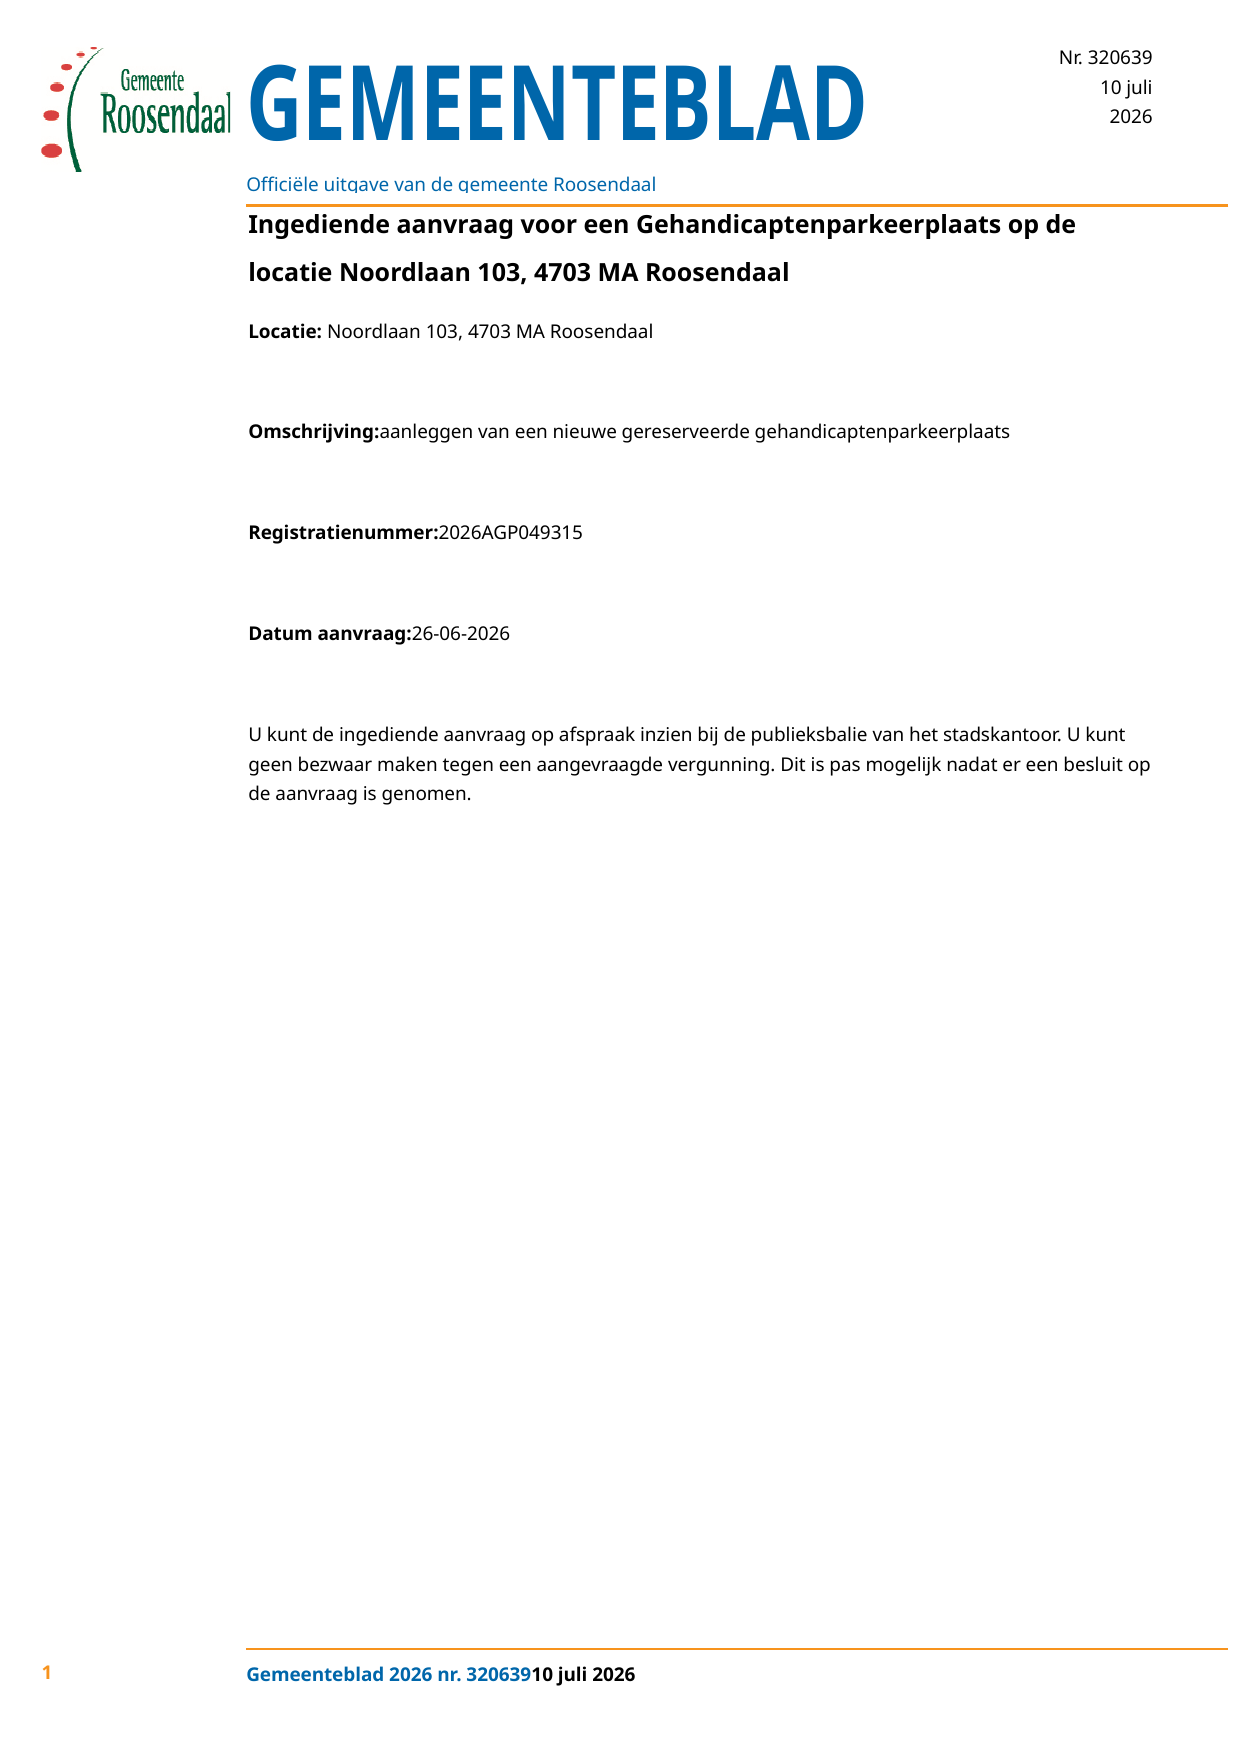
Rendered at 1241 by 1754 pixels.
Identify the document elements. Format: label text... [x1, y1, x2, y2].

text Datum aanvraag:26-06-2026 [248, 620, 1152, 646]
text Ingediende aanvraag voor een Gehandicaptenparkeerplaats op de locatie Noordlaan 103, 4703 MA Roosendaal [248, 207, 1152, 288]
picture [41, 47, 231, 172]
text U kunt de ingediende aanvraag op afspraak inzien bij de publieksbalie van het stadskantoor. U kunt geen bezwaar maken tegen een aangevraagde vergunning. Dit is pas mogelijk nadat er een besluit op de aanvraag is genomen. [248, 721, 1152, 806]
text Locatie: Noordlaan 103, 4703 MA Roosendaal [248, 318, 1152, 344]
text Omschrijving:aanleggen van een nieuwe gereserveerde gehandicaptenparkeerplaats [248, 419, 1152, 444]
text Registratienummer:2026AGP049315 [248, 519, 1152, 545]
